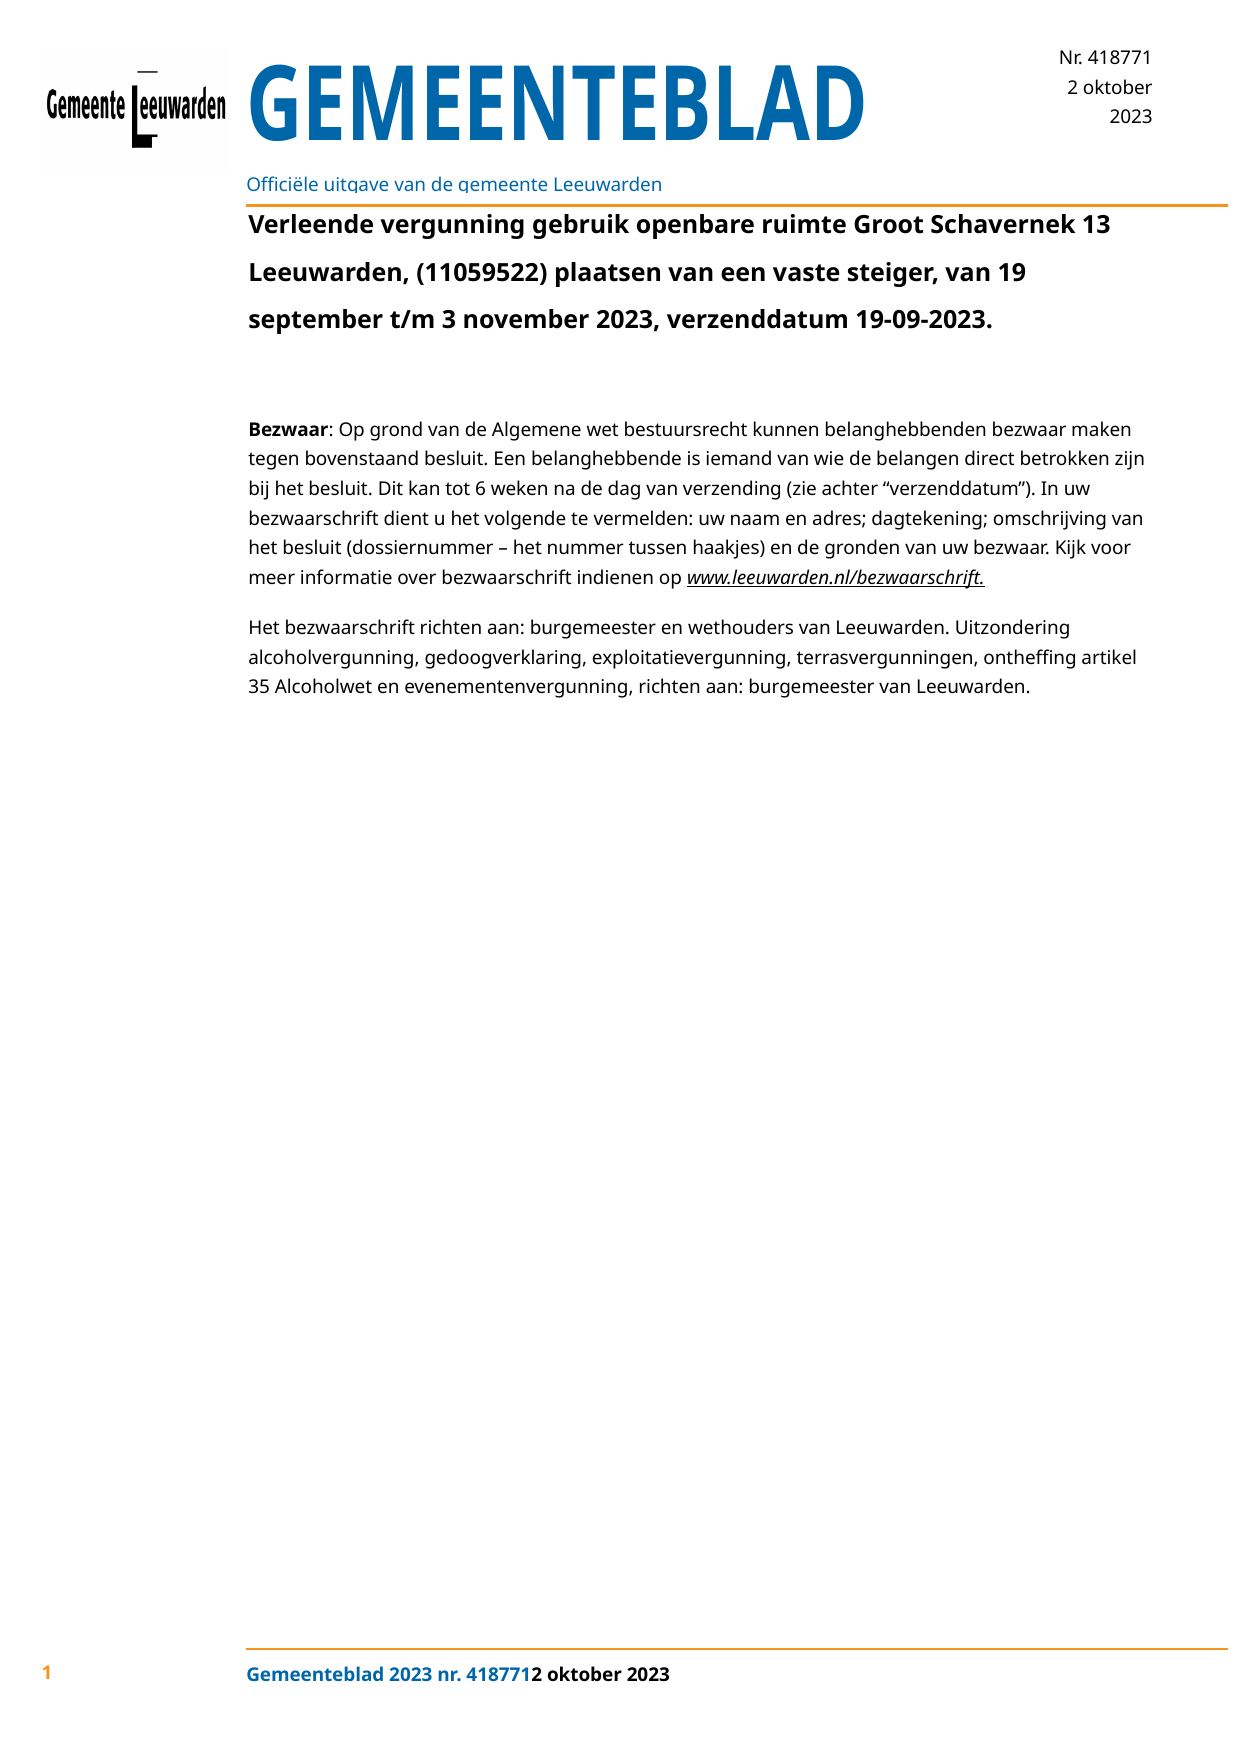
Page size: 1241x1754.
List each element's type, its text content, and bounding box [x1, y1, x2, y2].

picture [41, 47, 231, 172]
text Bezwaar: Op grond van de Algemene wet bestuursrecht kunnen belanghebbenden bezwaar maken tegen bovenstaand besluit. Een belanghebbende is iemand van wie de belangen direct betrokken zijn bij het besluit. Dit kan tot 6 weken na de dag van verzending (zie achter “verzenddatum”). In uw bezwaarschrift dient u het volgende te vermelden: uw naam en adres; dagtekening; omschrijving van het besluit (dossiernummer – het nummer tussen haakjes) en de gronden van uw bezwaar. Kijk voor meer informatie over bezwaarschrift indienen op www.leeuwarden.nl/bezwaarschrift. [248, 416, 1152, 589]
text Het bezwaarschrift richten aan: burgemeester en wethouders van Leeuwarden. Uitzondering alcoholvergunning, gedoogverklaring, exploitatievergunning, terrasvergunningen, ontheffing artikel 35 Alcoholwet en evenementenvergunning, richten aan: burgemeester van Leeuwarden. [248, 614, 1152, 699]
text Verleende vergunning gebruik openbare ruimte Groot Schavernek 13 Leeuwarden, (11059522) plaatsen van een vaste steiger, van 19 september t/m 3 november 2023, verzenddatum 19-09-2023. [248, 207, 1152, 336]
